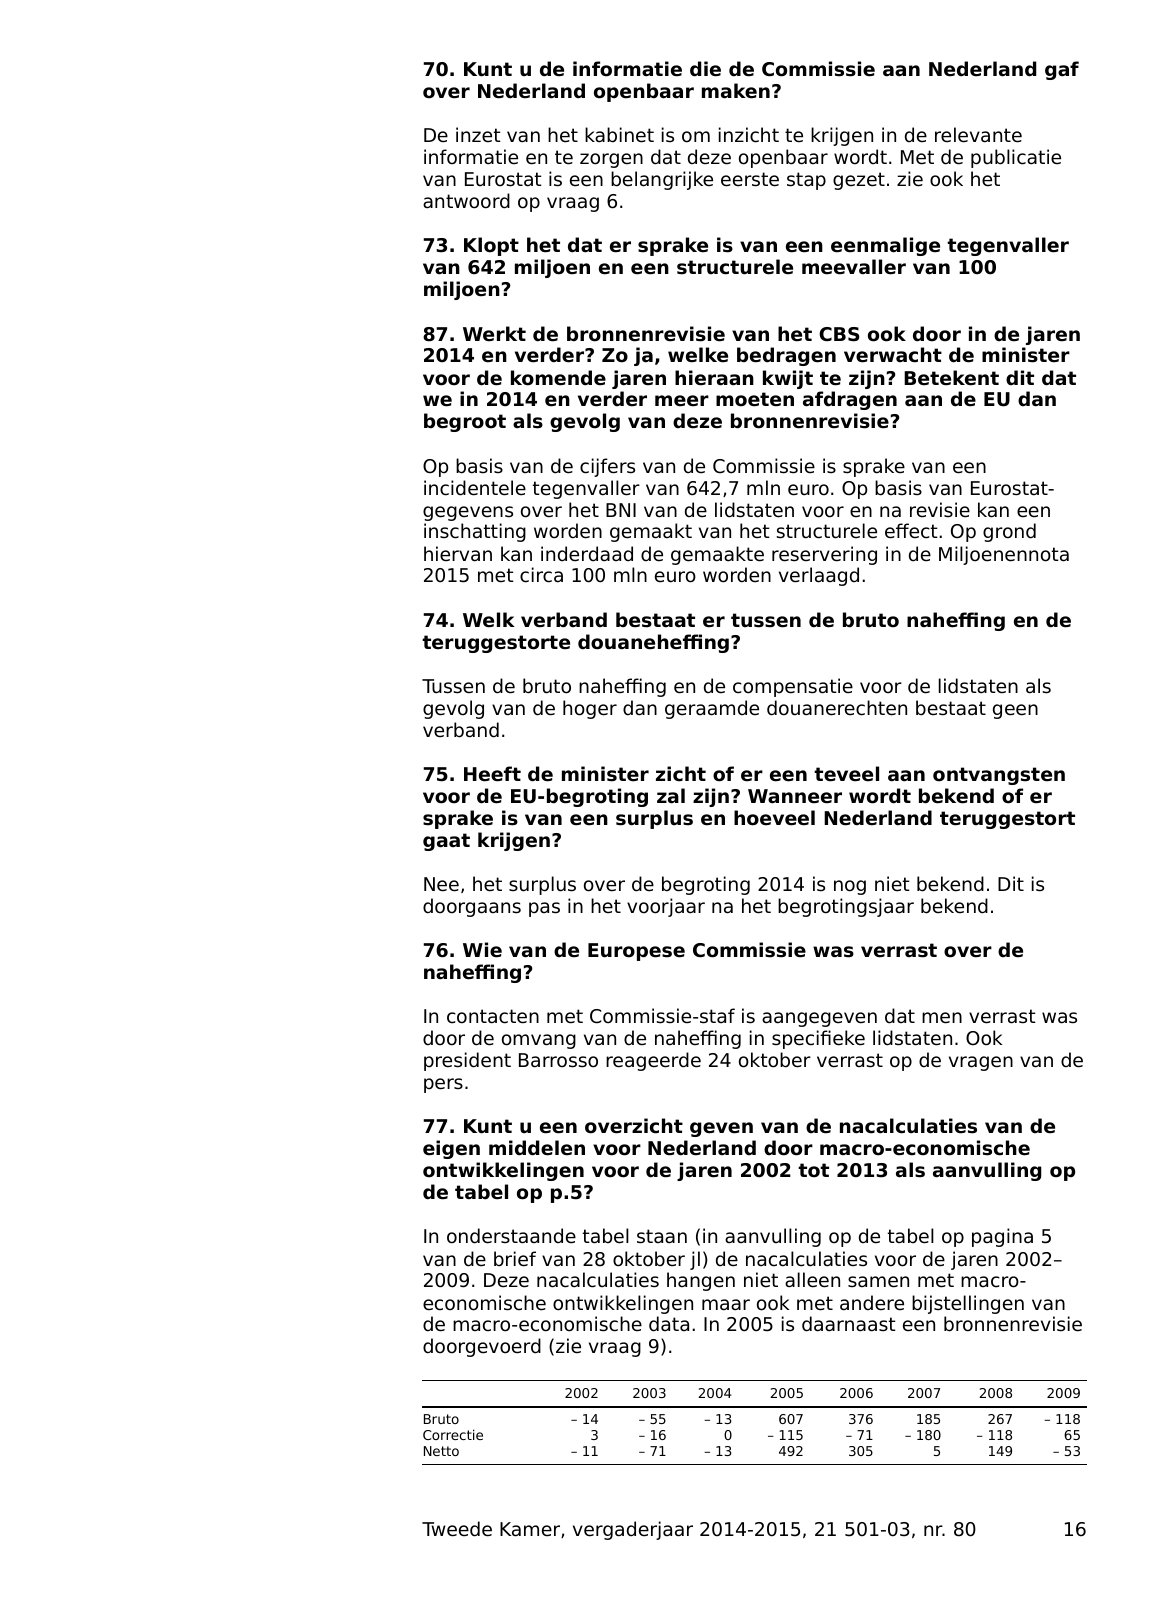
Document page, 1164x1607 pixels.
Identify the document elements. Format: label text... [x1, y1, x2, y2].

text 87. Werkt de bronnenrevisie van het CBS ook door in de jaren 2014 en verder? Zo ja, welke bedragen verwacht de minister voor de komende jaren hieraan kwijt te zijn? Betekent dit dat we in 2014 en verder meer moeten afdragen aan de EU dan begroot als gevolg van deze bronnenrevisie? [422, 323, 1087, 433]
table_cell Netto [422, 1444, 533, 1464]
text 75. Heeft de minister zicht of er een teveel aan ontvangsten voor de EU-begroting zal zijn? Wanneer wordt bekend of er sprake is van een surplus en hoeveel Nederland teruggestort gaat krijgen? [422, 764, 1087, 852]
table_cell 149 [947, 1444, 1019, 1464]
table_header 2006 [810, 1381, 879, 1406]
table_cell – 55 [605, 1408, 672, 1428]
text 70. Kunt u de informatie die de Commissie aan Nederland gaf over Nederland openbaar maken? [422, 59, 1087, 103]
table_cell – 115 [738, 1428, 810, 1443]
text Nee, het surplus over de begroting 2014 is nog niet bekend. Dit is doorgaans pas in het voorjaar na het begrotingsjaar bekend. [422, 874, 1087, 918]
text 74. Welk verband bestaat er tussen de bruto naheffing en de teruggestorte douaneheffing? [422, 609, 1087, 653]
table_cell – 53 [1019, 1444, 1087, 1464]
table_cell 3 [533, 1428, 605, 1443]
table_cell 267 [947, 1408, 1019, 1428]
table_cell 0 [673, 1428, 738, 1443]
table_cell – 13 [673, 1444, 738, 1464]
table_cell – 16 [605, 1428, 672, 1443]
table_cell 305 [810, 1444, 879, 1464]
table_cell Correctie [422, 1428, 533, 1443]
table_cell – 71 [605, 1444, 672, 1464]
table_cell – 180 [880, 1428, 947, 1443]
table_cell – 14 [533, 1408, 605, 1428]
text 76. Wie van de Europese Commissie was verrast over de naheffing? [422, 940, 1087, 984]
table_header 2008 [947, 1381, 1019, 1406]
table_header 2003 [605, 1381, 672, 1406]
text 73. Klopt het dat er sprake is van een eenmalige tegenvaller van 642 miljoen en een structurele meevaller van 100 miljoen? [422, 235, 1087, 301]
table_header 2005 [738, 1381, 810, 1406]
table_cell 376 [810, 1408, 879, 1428]
text In contacten met Commissie-staf is aangegeven dat men verrast was door de omvang van de naheffing in specifieke lidstaten. Ook president Barrosso reageerde 24 oktober verrast op de vragen van de pers. [422, 1006, 1087, 1094]
text In onderstaande tabel staan (in aanvulling op de tabel op pagina 5 van de brief van 28 oktober jl) de nacalculaties voor de jaren 2002–2009. Deze nacalculaties hangen niet alleen samen met macro-economische ontwikkelingen maar ook met andere bijstellingen van de macro-economische data. In 2005 is daarnaast een bronnenrevisie doorgevoerd (zie vraag 9). [422, 1226, 1087, 1358]
table_cell – 11 [533, 1444, 605, 1464]
table_cell 607 [738, 1408, 810, 1428]
table_header 2002 [533, 1381, 605, 1406]
table_cell 492 [738, 1444, 810, 1464]
table_header 2004 [673, 1381, 738, 1406]
table_cell 185 [880, 1408, 947, 1428]
table_header [422, 1381, 533, 1406]
table_cell Bruto [422, 1408, 533, 1428]
table_cell – 13 [673, 1408, 738, 1428]
text 77. Kunt u een overzicht geven van de nacalculaties van de eigen middelen voor Nederland door macro-economische ontwikkelingen voor de jaren 2002 tot 2013 als aanvulling op de tabel op p.5? [422, 1116, 1087, 1204]
table_cell – 118 [947, 1428, 1019, 1443]
table_cell – 118 [1019, 1408, 1087, 1428]
text Op basis van de cijfers van de Commissie is sprake van een incidentele tegenvaller van 642,7 mln euro. Op basis van Eurostat-gegevens over het BNI van de lidstaten voor en na revisie kan een inschatting worden gemaakt van het structurele effect. Op grond hiervan kan inderdaad de gemaakte reservering in de Miljoenennota 2015 met circa 100 mln euro worden verlaagd. [422, 456, 1087, 587]
text De inzet van het kabinet is om inzicht te krijgen in de relevante informatie en te zorgen dat deze openbaar wordt. Met de publicatie van Eurostat is een belangrijke eerste stap gezet. zie ook het antwoord op vraag 6. [422, 125, 1087, 213]
table_cell – 71 [810, 1428, 879, 1443]
table_header 2007 [880, 1381, 947, 1406]
table_cell 65 [1019, 1428, 1087, 1443]
table_cell 5 [880, 1444, 947, 1464]
text Tussen de bruto naheffing en de compensatie voor de lidstaten als gevolg van de hoger dan geraamde douanerechten bestaat geen verband. [422, 676, 1087, 742]
table_header 2009 [1019, 1381, 1087, 1406]
